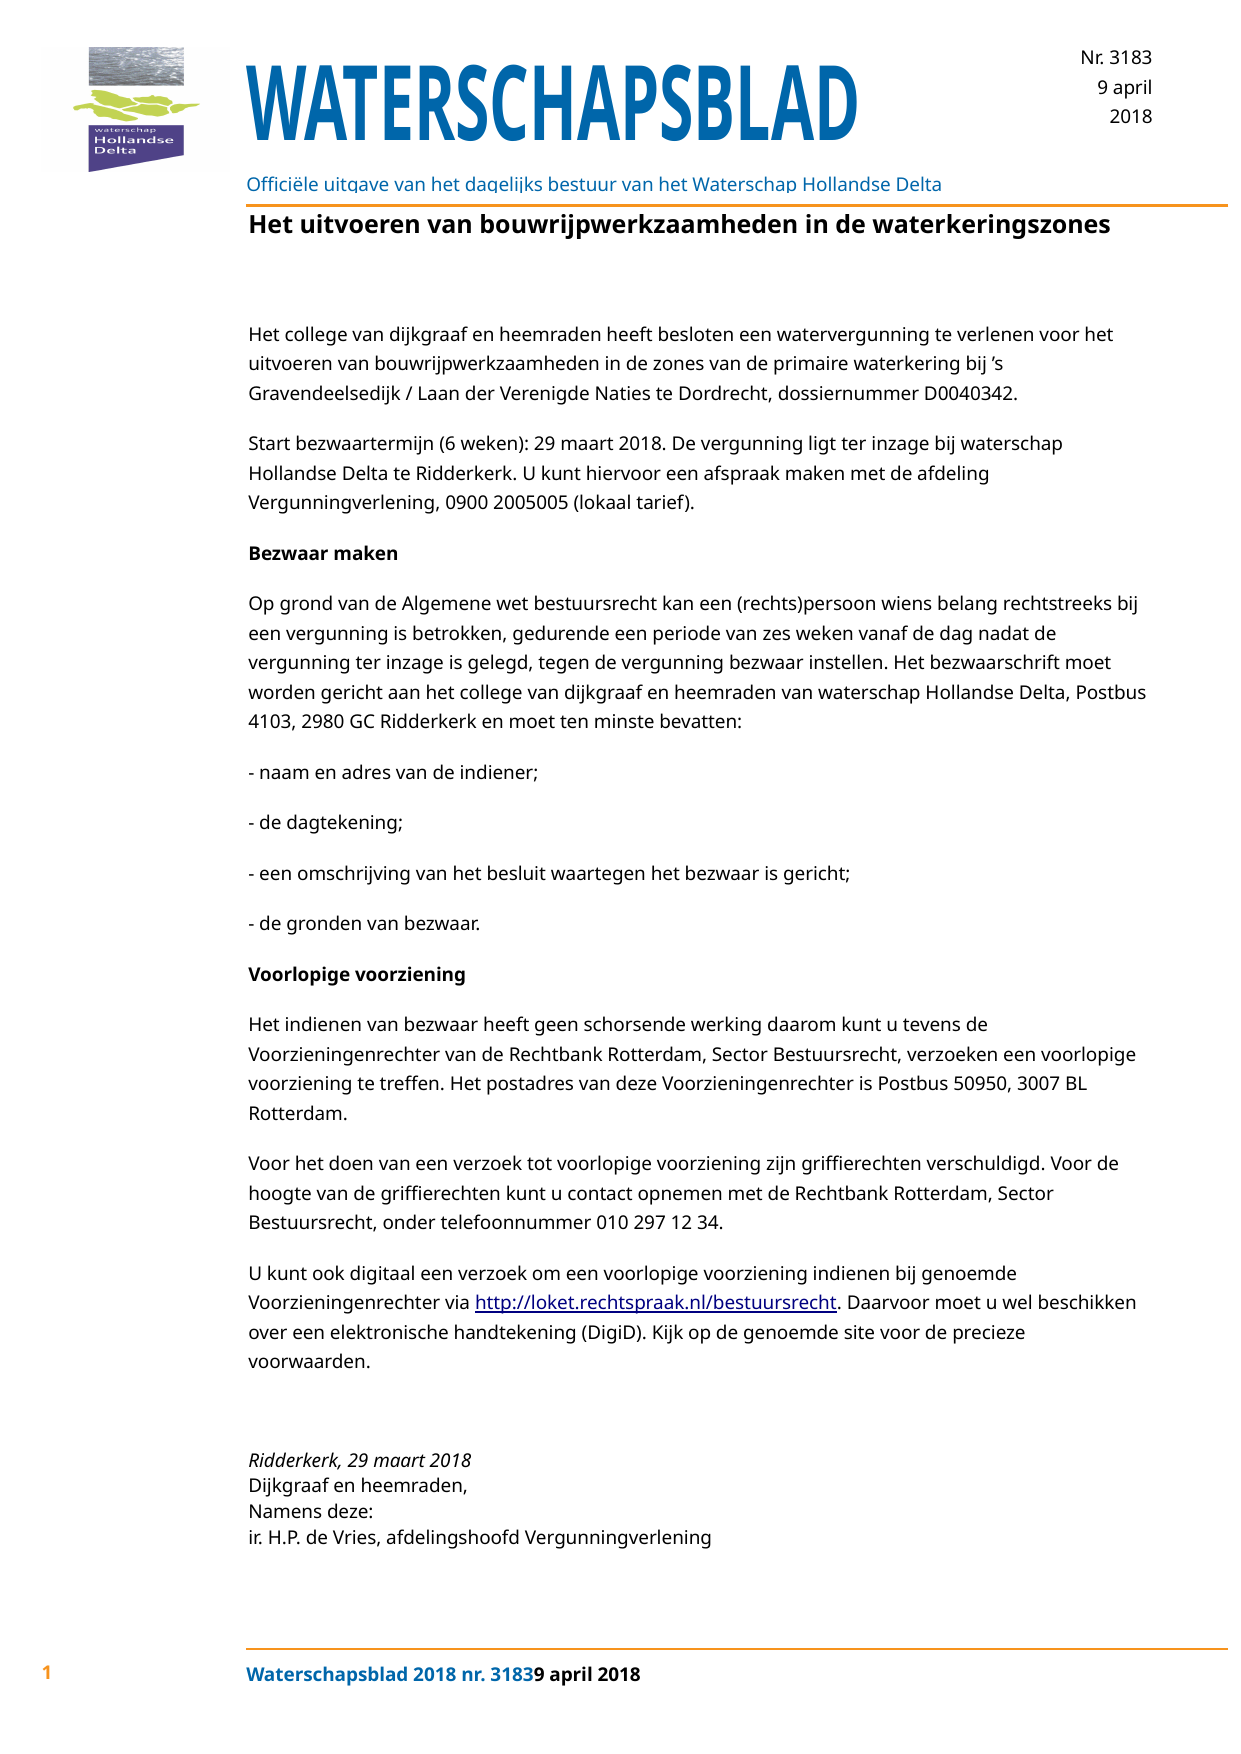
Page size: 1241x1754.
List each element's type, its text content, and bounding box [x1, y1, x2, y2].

text Bezwaar maken [248, 540, 1152, 566]
text Het uitvoeren van bouwrijpwerkzaamheden in de waterkeringszones [248, 207, 1152, 241]
text Het college van dijkgraaf en heemraden heeft besloten een watervergunning te verlenen voor het uitvoeren van bouwrijpwerkzaamheden in de zones van de primaire waterkering bij ’s Gravendeelsedijk / Laan der Verenigde Naties te Dordrecht, dossiernummer D0040342. [248, 321, 1152, 406]
text Op grond van de Algemene wet bestuursrecht kan een (rechts)persoon wiens belang rechtstreeks bij een vergunning is betrokken, gedurende een periode van zes weken vanaf de dag nadat de vergunning ter inzage is gelegd, tegen de vergunning bezwaar instellen. Het bezwaarschrift moet worden gericht aan het college van dijkgraaf en heemraden van waterschap Hollandse Delta, Postbus 4103, 2980 GC Ridderkerk en moet ten minste bevatten: [248, 590, 1152, 734]
text Het indienen van bezwaar heeft geen schorsende werking daarom kunt u tevens de Voorzieningenrechter van de Rechtbank Rotterdam, Sector Bestuursrecht, verzoeken een voorlopige voorziening te treffen. Het postadres van deze Voorzieningenrechter is Postbus 50950, 3007 BL Rotterdam. [248, 1011, 1152, 1126]
text - de gronden van bezwaar. [248, 910, 1152, 936]
text Namens deze: [248, 1498, 1152, 1524]
picture [41, 47, 231, 172]
text Start bezwaartermijn (6 weken): 29 maart 2018. De vergunning ligt ter inzage bij waterschap Hollandse Delta te Ridderkerk. U kunt hiervoor een afspraak maken met de afdeling Vergunningverlening, 0900 2005005 (lokaal tarief). [248, 430, 1152, 515]
text Voor het doen van een verzoek tot voorlopige voorziening zijn griffierechten verschuldigd. Voor de hoogte van de griffierechten kunt u contact opnemen met de Rechtbank Rotterdam, Sector Bestuursrecht, onder telefoonnummer 010 297 12 34. [248, 1150, 1152, 1235]
text Dijkgraaf en heemraden, [248, 1473, 1152, 1498]
text Ridderkerk, 29 maart 2018 [248, 1447, 1152, 1473]
text - een omschrijving van het besluit waartegen het bezwaar is gericht; [248, 860, 1152, 886]
text - de dagtekening; [248, 809, 1152, 835]
text U kunt ook digitaal een verzoek om een voorlopige voorziening indienen bij genoemde Voorzieningenrechter via http://loket.rechtspraak.nl/bestuursrecht. Daarvoor moet u wel beschikken over een elektronische handtekening (DigiD). Kijk op de genoemde site voor de precieze voorwaarden. [248, 1260, 1152, 1374]
text - naam en adres van de indiener; [248, 759, 1152, 785]
text Voorlopige voorziening [248, 961, 1152, 986]
text ir. H.P. de Vries, afdelingshoofd Vergunningverlening [248, 1524, 1152, 1550]
